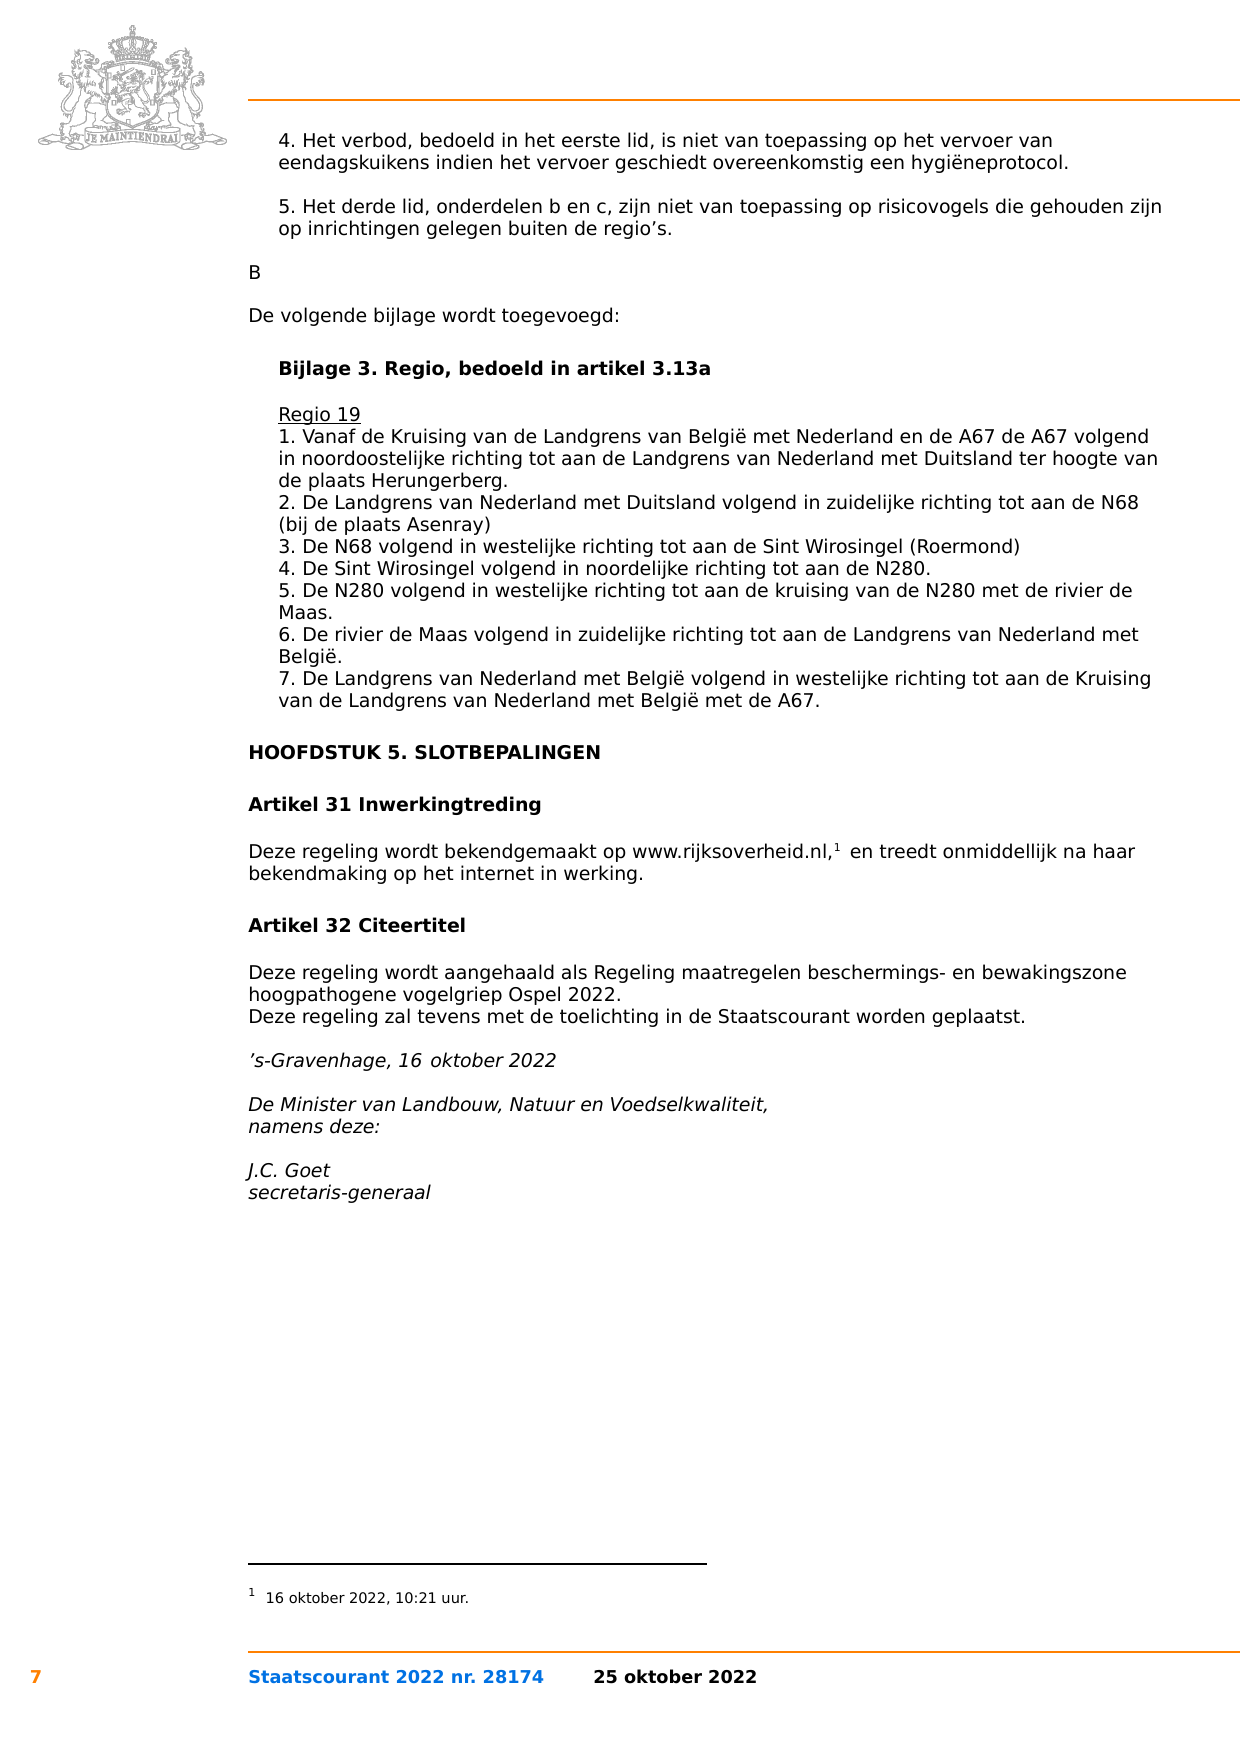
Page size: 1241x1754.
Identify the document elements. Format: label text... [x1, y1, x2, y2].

text Deze regeling wordt aangehaald als Regeling maatregelen beschermings- en bewakingszone hoogpathogene vogelgriep Ospel 2022. [248, 962, 1163, 1006]
subtitle Regio 19 [278, 404, 1163, 426]
subtitle Bijlage 3. Regio, bedoeld in artikel 3.13a [278, 357, 1163, 379]
subtitle HOOFDSTUK 5. SLOTBEPALINGEN [248, 742, 1163, 764]
text 1. Vanaf de Kruising van de Landgrens van België met Nederland en de A67 de A67 volgend in noordoostelijke richting tot aan de Landgrens van Nederland met Duitsland ter hoogte van de plaats Herungerberg. [278, 426, 1163, 492]
text De volgende bijlage wordt toegevoegd: [248, 305, 1163, 327]
text Deze regeling wordt bekendgemaakt op www.rijksoverheid.nl, en treedt onmiddellijk na haar bekendmaking op het internet in werking. [248, 841, 1163, 885]
text 2. De Landgrens van Nederland met Duitsland volgend in zuidelijke richting tot aan de N68 (bij de plaats Asenray) [278, 492, 1163, 536]
text 16 oktober 2022, 10:21 uur. [248, 1586, 1163, 1608]
text 3. De N68 volgend in westelijke richting tot aan de Sint Wirosingel (Roermond) [278, 536, 1163, 558]
text B [248, 262, 1163, 283]
text ’s-Gravenhage, 16 oktober 2022 [248, 1050, 1163, 1072]
text 5. De N280 volgend in westelijke richting tot aan de kruising van de N280 met de rivier de Maas. [278, 580, 1163, 624]
subtitle Artikel 31 Inwerkingtreding [248, 794, 1163, 816]
text 4. Het verbod, bedoeld in het eerste lid, is niet van toepassing op het vervoer van eendagskuikens indien het vervoer geschiedt overeenkomstig een hygiëneprotocol. [278, 130, 1163, 174]
text De Minister van Landbouw, Natuur en Voedselkwaliteit, namens deze: J.C. Goet secretaris-generaal [248, 1094, 1163, 1203]
picture [38, 25, 227, 150]
subtitle Artikel 32 Citeertitel [248, 915, 1163, 937]
text 6. De rivier de Maas volgend in zuidelijke richting tot aan de Landgrens van Nederland met België. [278, 624, 1163, 668]
text 5. Het derde lid, onderdelen b en c, zijn niet van toepassing op risicovogels die gehouden zijn op inrichtingen gelegen buiten de regio’s. [278, 196, 1163, 240]
text 4. De Sint Wirosingel volgend in noordelijke richting tot aan de N280. [278, 558, 1163, 580]
text Deze regeling zal tevens met de toelichting in de Staatscourant worden geplaatst. [248, 1006, 1163, 1028]
text 7. De Landgrens van Nederland met België volgend in westelijke richting tot aan de Kruising van de Landgrens van Nederland met België met de A67. [278, 668, 1163, 712]
